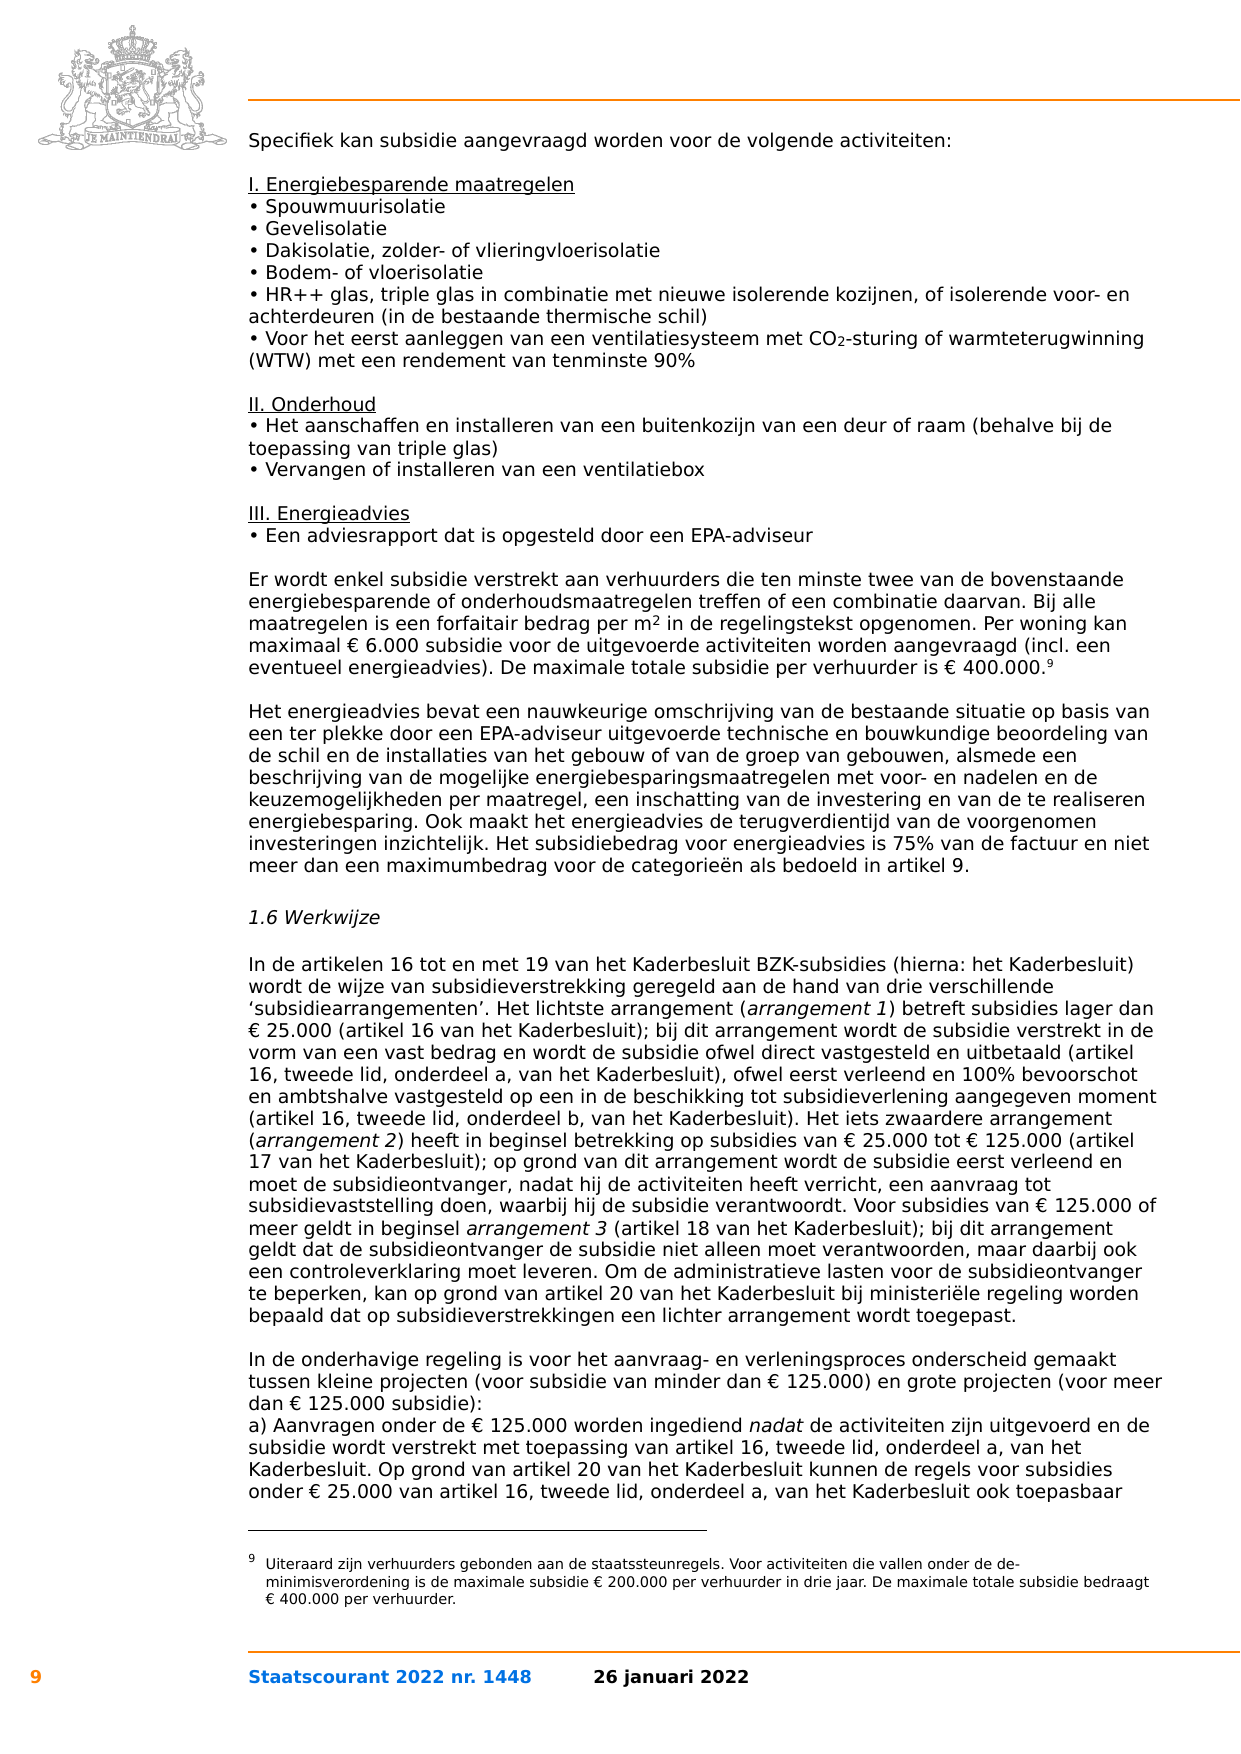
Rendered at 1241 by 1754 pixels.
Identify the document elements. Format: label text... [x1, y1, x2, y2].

text • Voor het eerst aanleggen van een ventilatiesysteem met CO2-sturing of warmteterugwinning (WTW) met een rendement van tenminste 90% [248, 328, 1163, 372]
picture [38, 25, 227, 150]
text • Vervangen of installeren van een ventilatiebox [248, 459, 1163, 481]
text • Het aanschaffen en installeren van een buitenkozijn van een deur of raam (behalve bij de toepassing van triple glas) [248, 415, 1163, 459]
subtitle 1.6 Werkwijze [248, 907, 1163, 929]
text • HR++ glas, triple glas in combinatie met nieuwe isolerende kozijnen, of isolerende voor- en achterdeuren (in de bestaande thermische schil) [248, 284, 1163, 328]
subtitle III. Energieadvies [248, 503, 1163, 525]
text Uiteraard zijn verhuurders gebonden aan de staatssteunregels. Voor activiteiten die vallen onder de de-minimisverordening is de maximale subsidie € 200.000 per verhuurder in drie jaar. De maximale totale subsidie bedraagt € 400.000 per verhuurder. [248, 1552, 1163, 1608]
subtitle I. Energiebesparende maatregelen [248, 174, 1163, 196]
subtitle II. Onderhoud [248, 393, 1163, 415]
text In de onderhavige regeling is voor het aanvraag- en verleningsproces onderscheid gemaakt tussen kleine projecten (voor subsidie van minder dan € 125.000) en grote projecten (voor meer dan € 125.000 subsidie): [248, 1349, 1163, 1415]
text • Gevelisolatie [248, 218, 1163, 240]
text Specifiek kan subsidie aangevraagd worden voor de volgende activiteiten: [248, 130, 1163, 152]
text Er wordt enkel subsidie verstrekt aan verhuurders die ten minste twee van de bovenstaande energiebesparende of onderhoudsmaatregelen treffen of een combinatie daarvan. Bij alle maatregelen is een forfaitair bedrag per m2 in de regelingstekst opgenomen. Per woning kan maximaal € 6.000 subsidie voor de uitgevoerde activiteiten worden aangevraagd (incl. een eventueel energieadvies). De maximale totale subsidie per verhuurder is € 400.000. [248, 569, 1163, 679]
text In de artikelen 16 tot en met 19 van het Kaderbesluit BZK-subsidies (hierna: het Kaderbesluit) wordt de wijze van subsidieverstrekking geregeld aan de hand van drie verschillende ‘subsidiearrangementen’. Het lichtste arrangement (arrangement 1) betreft subsidies lager dan € 25.000 (artikel 16 van het Kaderbesluit); bij dit arrangement wordt de subsidie verstrekt in de vorm van een vast bedrag en wordt de subsidie ofwel direct vastgesteld en uitbetaald (artikel 16, tweede lid, onderdeel a, van het Kaderbesluit), ofwel eerst verleend en 100% bevoorschot en ambtshalve vastgesteld op een in de beschikking tot subsidieverlening aangegeven moment (artikel 16, tweede lid, onderdeel b, van het Kaderbesluit). Het iets zwaardere arrangement (arrangement 2) heeft in beginsel betrekking op subsidies van € 25.000 tot € 125.000 (artikel 17 van het Kaderbesluit); op grond van dit arrangement wordt de subsidie eerst verleend en moet de subsidieontvanger, nadat hij de activiteiten heeft verricht, een aanvraag tot subsidievaststelling doen, waarbij hij de subsidie verantwoordt. Voor subsidies van € 125.000 of meer geldt in beginsel arrangement 3 (artikel 18 van het Kaderbesluit); bij dit arrangement geldt dat de subsidieontvanger de subsidie niet alleen moet verantwoorden, maar daarbij ook een controleverklaring moet leveren. Om de administratieve lasten voor de subsidieontvanger te beperken, kan op grond van artikel 20 van het Kaderbesluit bij ministeriële regeling worden bepaald dat op subsidieverstrekkingen een lichter arrangement wordt toegepast. [248, 954, 1163, 1327]
text a) Aanvragen onder de € 125.000 worden ingediend nadat de activiteiten zijn uitgevoerd en de subsidie wordt verstrekt met toepassing van artikel 16, tweede lid, onderdeel a, van het Kaderbesluit. Op grond van artikel 20 van het Kaderbesluit kunnen de regels voor subsidies onder € 25.000 van artikel 16, tweede lid, onderdeel a, van het Kaderbesluit ook toepasbaar [248, 1415, 1163, 1503]
text • Dakisolatie, zolder- of vlieringvloerisolatie [248, 240, 1163, 262]
text • Spouwmuurisolatie [248, 196, 1163, 218]
text • Bodem- of vloerisolatie [248, 262, 1163, 284]
text • Een adviesrapport dat is opgesteld door een EPA-adviseur [248, 525, 1163, 547]
text Het energieadvies bevat een nauwkeurige omschrijving van de bestaande situatie op basis van een ter plekke door een EPA-adviseur uitgevoerde technische en bouwkundige beoordeling van de schil en de installaties van het gebouw of van de groep van gebouwen, alsmede een beschrijving van de mogelijke energiebesparingsmaatregelen met voor- en nadelen en de keuzemogelijkheden per maatregel, een inschatting van de investering en van de te realiseren energiebesparing. Ook maakt het energieadvies de terugverdientijd van de voorgenomen investeringen inzichtelijk. Het subsidiebedrag voor energieadvies is 75% van de factuur en niet meer dan een maximumbedrag voor de categorieën als bedoeld in artikel 9. [248, 701, 1163, 877]
